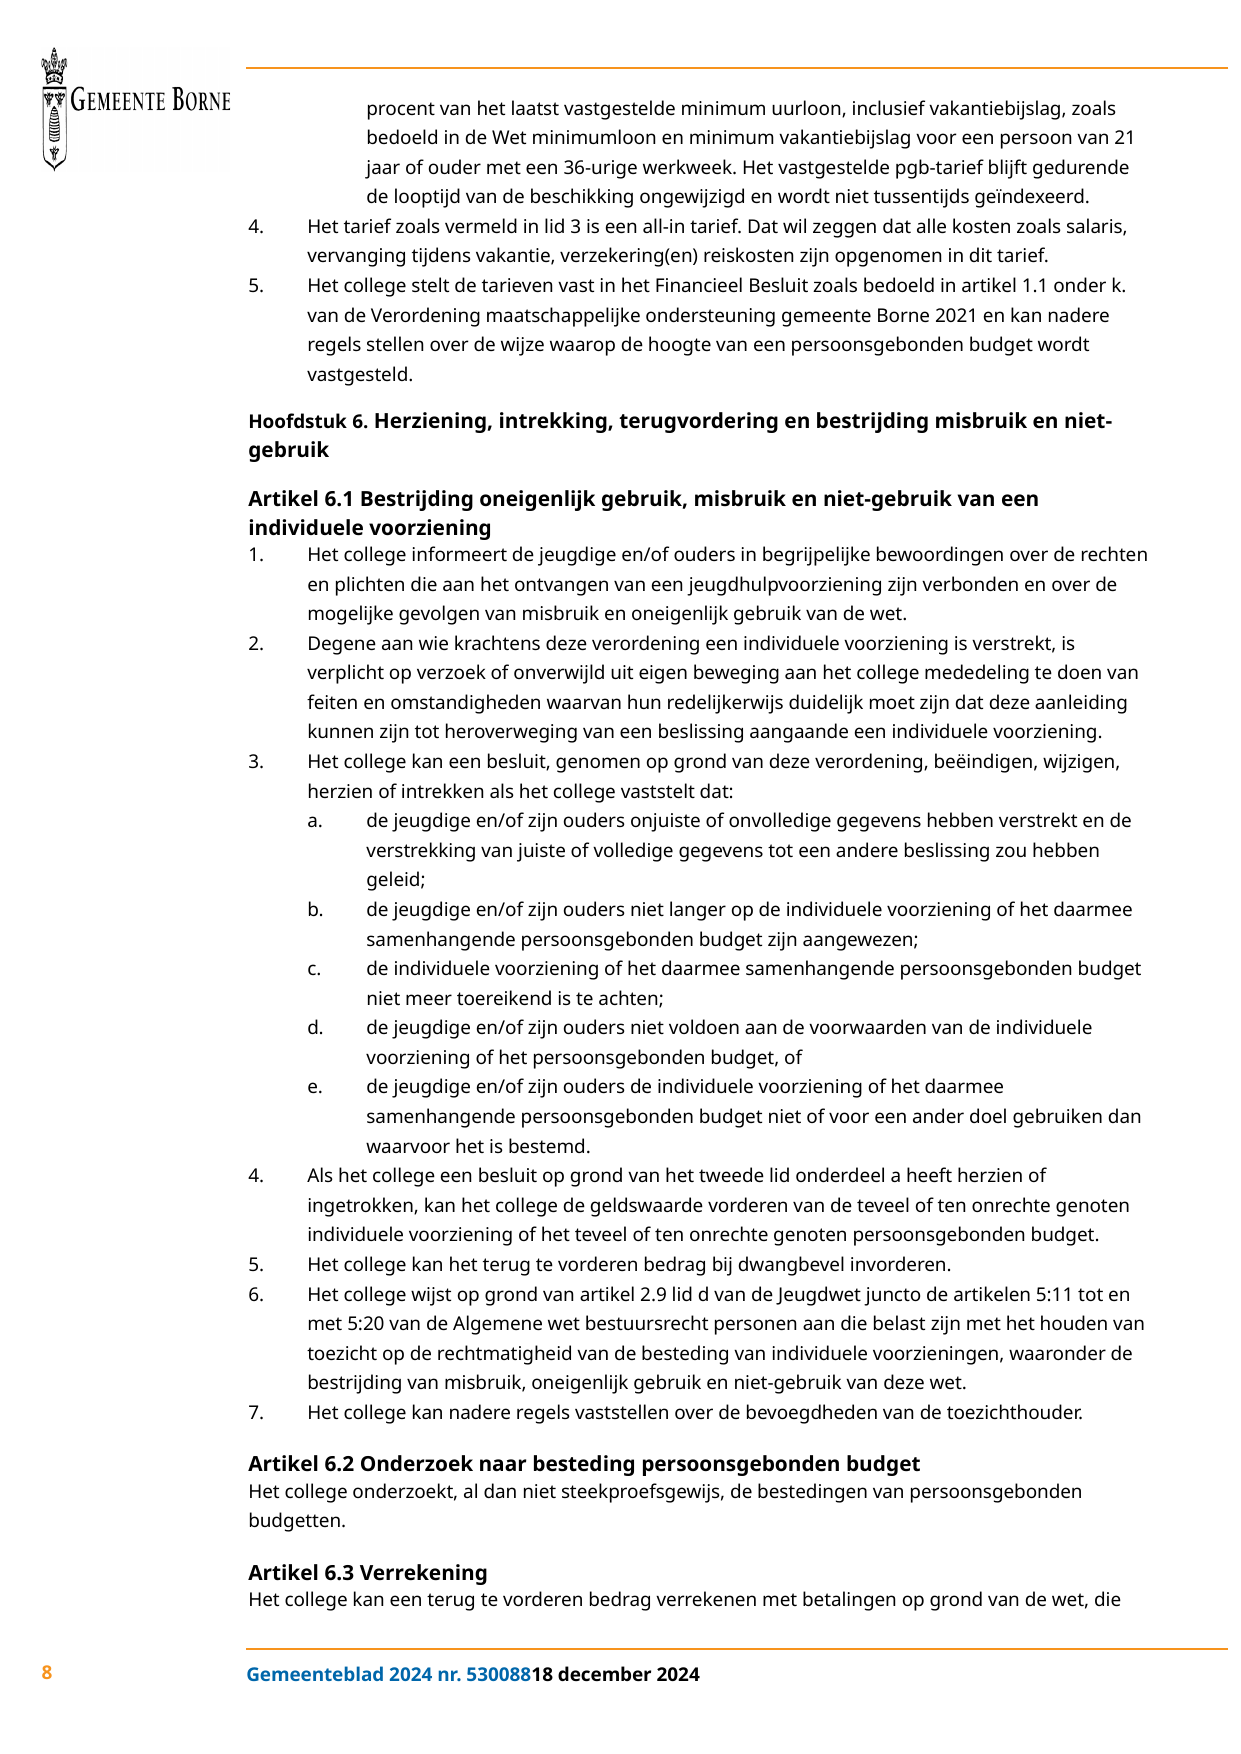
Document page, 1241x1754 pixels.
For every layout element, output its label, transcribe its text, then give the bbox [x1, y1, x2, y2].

text Artikel 6.2 Onderzoek naar besteding persoonsgebonden budget [248, 1449, 1152, 1478]
text Het college kan een terug te vorderen bedrag verrekenen met betalingen op grond van de wet, die [248, 1586, 1152, 1612]
list Het college wijst op grond van artikel 2.9 lid d van de Jeugdwet juncto de artikelen 5:11 tot en met 5:20 van de Algemene wet bestuursrecht personen aan die belast zijn met het houden van toezicht op de rechtmatigheid van de besteding van individuele voorzieningen, waaronder de bestrijding van misbruik, oneigenlijk gebruik en niet-gebruik van deze wet. [248, 1281, 1152, 1395]
list Degene aan wie krachtens deze verordening een individuele voorziening is verstrekt, is verplicht op verzoek of onverwijld uit eigen beweging aan het college mededeling te doen van feiten en omstandigheden waarvan hun redelijkerwijs duidelijk moet zijn dat deze aanleiding kunnen zijn tot heroverweging van een beslissing aangaande een individuele voorziening. [248, 630, 1152, 744]
list Het college stelt de tarieven vast in het Financieel Besluit zoals bedoeld in artikel 1.1 onder k. van de Verordening maatschappelijke ondersteuning gemeente Borne 2021 en kan nadere regels stellen over de wijze waarop de hoogte van een persoonsgebonden budget wordt vastgesteld. [248, 272, 1152, 387]
list Het tarief zoals vermeld in lid 3 is een all-in tarief. Dat wil zeggen dat alle kosten zoals salaris, vervanging tijdens vakantie, verzekering(en) reiskosten zijn opgenomen in dit tarief. [248, 213, 1152, 268]
text Artikel 6.1 Bestrijding oneigenlijk gebruik, misbruik en niet-gebruik van een individuele voorziening [248, 484, 1152, 541]
list de jeugdige en/of zijn ouders onjuiste of onvolledige gegevens hebben verstrekt en de verstrekking van juiste of volledige gegevens tot een andere beslissing zou hebben geleid; [307, 807, 1152, 892]
list de jeugdige en/of zijn ouders de individuele voorziening of het daarmee samenhangende persoonsgebonden budget niet of voor een ander doel gebruiken dan waarvoor het is bestemd. [307, 1074, 1152, 1159]
list Het college kan nadere regels vaststellen over de bevoegdheden van de toezichthouder. [248, 1399, 1152, 1425]
list de jeugdige en/of zijn ouders niet langer op de individuele voorziening of het daarmee samenhangende persoonsgebonden budget zijn aangewezen; [307, 896, 1152, 952]
list de individuele voorziening of het daarmee samenhangende persoonsgebonden budget niet meer toereikend is te achten; [307, 955, 1152, 1011]
list de jeugdige en/of zijn ouders niet voldoen aan de voorwaarden van de individuele voorziening of het persoonsgebonden budget, of [307, 1014, 1152, 1070]
list Het college kan een besluit, genomen op grond van deze verordening, beëindigen, wijzigen, herzien of intrekken als het college vaststelt dat: [248, 748, 1152, 804]
list procent van het laatst vastgestelde minimum uurloon, inclusief vakantiebijslag, zoals bedoeld in de Wet minimumloon en minimum vakantiebijslag voor een persoon van 21 jaar of ouder met een 36-urige werkweek. Het vastgestelde pgb-tarief blijft gedurende de looptijd van de beschikking ongewijzigd en wordt niet tussentijds geïndexeerd. [307, 95, 1152, 209]
text Hoofdstuk 6. Herziening, intrekking, terugvordering en bestrijding misbruik en niet-gebruik [248, 407, 1152, 463]
list Het college kan het terug te vorderen bedrag bij dwangbevel invorderen. [248, 1251, 1152, 1277]
picture [41, 47, 231, 172]
text Artikel 6.3 Verrekening [248, 1558, 1152, 1586]
text Het college onderzoekt, al dan niet steekproefsgewijs, de bestedingen van persoonsgebonden budgetten. [248, 1478, 1152, 1533]
list Het college informeert de jeugdige en/of ouders in begrijpelijke bewoordingen over de rechten en plichten die aan het ontvangen van een jeugdhulpvoorziening zijn verbonden en over de mogelijke gevolgen van misbruik en oneigenlijk gebruik van de wet. [248, 541, 1152, 626]
list Als het college een besluit op grond van het tweede lid onderdeel a heeft herzien of ingetrokken, kan het college de geldswaarde vorderen van de teveel of ten onrechte genoten individuele voorziening of het teveel of ten onrechte genoten persoonsgebonden budget. [248, 1162, 1152, 1247]
